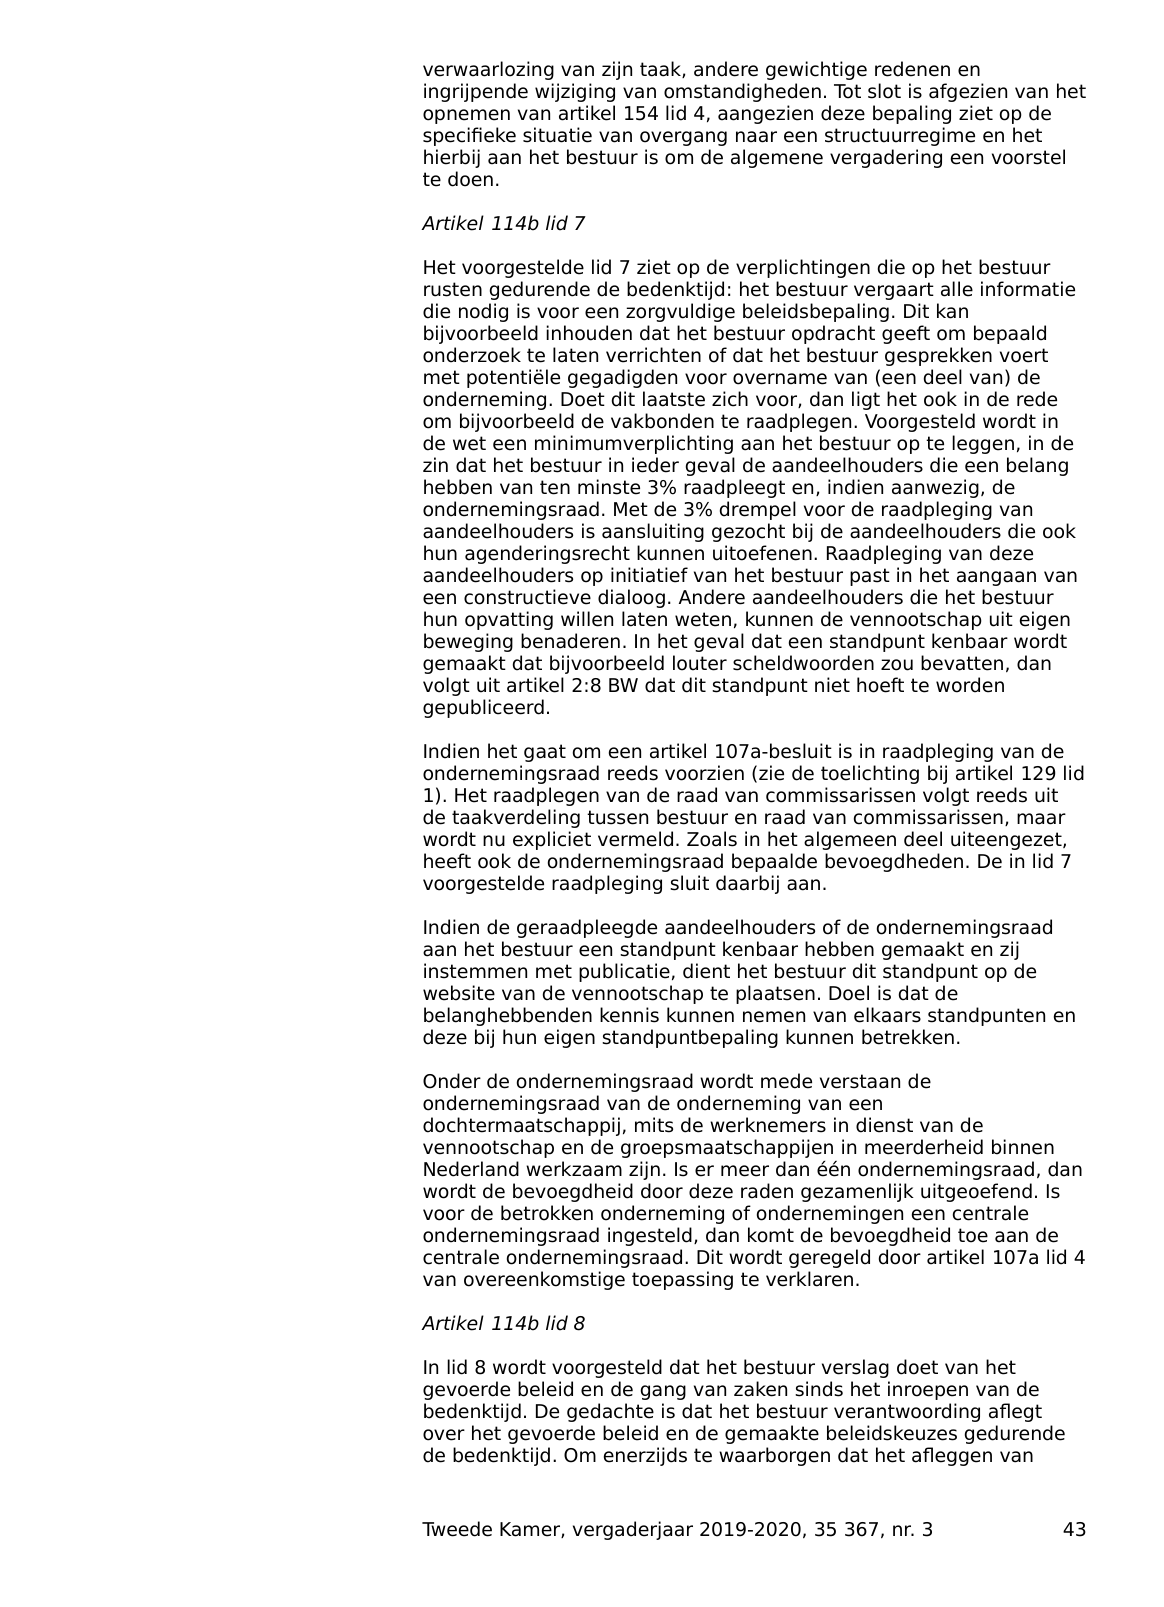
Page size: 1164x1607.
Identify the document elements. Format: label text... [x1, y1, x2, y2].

subtitle Artikel 114b lid 8 [422, 1313, 1087, 1335]
text Indien het gaat om een artikel 107a-besluit is in raadpleging van de ondernemingsraad reeds voorzien (zie de toelichting bij artikel 129 lid 1). Het raadplegen van de raad van commissarissen volgt reeds uit de taakverdeling tussen bestuur en raad van commissarissen, maar wordt nu expliciet vermeld. Zoals in het algemeen deel uiteengezet, heeft ook de ondernemingsraad bepaalde bevoegdheden. De in lid 7 voorgestelde raadpleging sluit daarbij aan. [422, 741, 1087, 895]
text In lid 8 wordt voorgesteld dat het bestuur verslag doet van het gevoerde beleid en de gang van zaken sinds het inroepen van de bedenktijd. De gedachte is dat het bestuur verantwoording aflegt over het gevoerde beleid en de gemaakte beleidskeuzes gedurende de bedenktijd. Om enerzijds te waarborgen dat het afleggen van [422, 1357, 1087, 1467]
text Indien de geraadpleegde aandeelhouders of de ondernemingsraad aan het bestuur een standpunt kenbaar hebben gemaakt en zij instemmen met publicatie, dient het bestuur dit standpunt op de website van de vennootschap te plaatsen. Doel is dat de belanghebbenden kennis kunnen nemen van elkaars standpunten en deze bij hun eigen standpuntbepaling kunnen betrekken. [422, 917, 1087, 1049]
text Het voorgestelde lid 7 ziet op de verplichtingen die op het bestuur rusten gedurende de bedenktijd: het bestuur vergaart alle informatie die nodig is voor een zorgvuldige beleidsbepaling. Dit kan bijvoorbeeld inhouden dat het bestuur opdracht geeft om bepaald onderzoek te laten verrichten of dat het bestuur gesprekken voert met potentiële gegadigden voor overname van (een deel van) de onderneming. Doet dit laatste zich voor, dan ligt het ook in de rede om bijvoorbeeld de vakbonden te raadplegen. Voorgesteld wordt in de wet een minimumverplichting aan het bestuur op te leggen, in de zin dat het bestuur in ieder geval de aandeelhouders die een belang hebben van ten minste 3% raadpleegt en, indien aanwezig, de ondernemingsraad. Met de 3% drempel voor de raadpleging van aandeelhouders is aansluiting gezocht bij de aandeelhouders die ook hun agenderingsrecht kunnen uitoefenen. Raadpleging van deze aandeelhouders op initiatief van het bestuur past in het aangaan van een constructieve dialoog. Andere aandeelhouders die het bestuur hun opvatting willen laten weten, kunnen de vennootschap uit eigen beweging benaderen. In het geval dat een standpunt kenbaar wordt gemaakt dat bijvoorbeeld louter scheldwoorden zou bevatten, dan volgt uit artikel 2:8 BW dat dit standpunt niet hoeft te worden gepubliceerd. [422, 257, 1087, 719]
subtitle Artikel 114b lid 7 [422, 213, 1087, 235]
text verwaarlozing van zijn taak, andere gewichtige redenen en ingrijpende wijziging van omstandigheden. Tot slot is afgezien van het opnemen van artikel 154 lid 4, aangezien deze bepaling ziet op de specifieke situatie van overgang naar een structuurregime en het hierbij aan het bestuur is om de algemene vergadering een voorstel te doen. [422, 59, 1087, 191]
text Onder de ondernemingsraad wordt mede verstaan de ondernemingsraad van de onderneming van een dochtermaatschappij, mits de werknemers in dienst van de vennootschap en de groepsmaatschappijen in meerderheid binnen Nederland werkzaam zijn. Is er meer dan één ondernemingsraad, dan wordt de bevoegdheid door deze raden gezamenlijk uitgeoefend. Is voor de betrokken onderneming of ondernemingen een centrale ondernemingsraad ingesteld, dan komt de bevoegdheid toe aan de centrale ondernemingsraad. Dit wordt geregeld door artikel 107a lid 4 van overeenkomstige toepassing te verklaren. [422, 1071, 1087, 1291]
